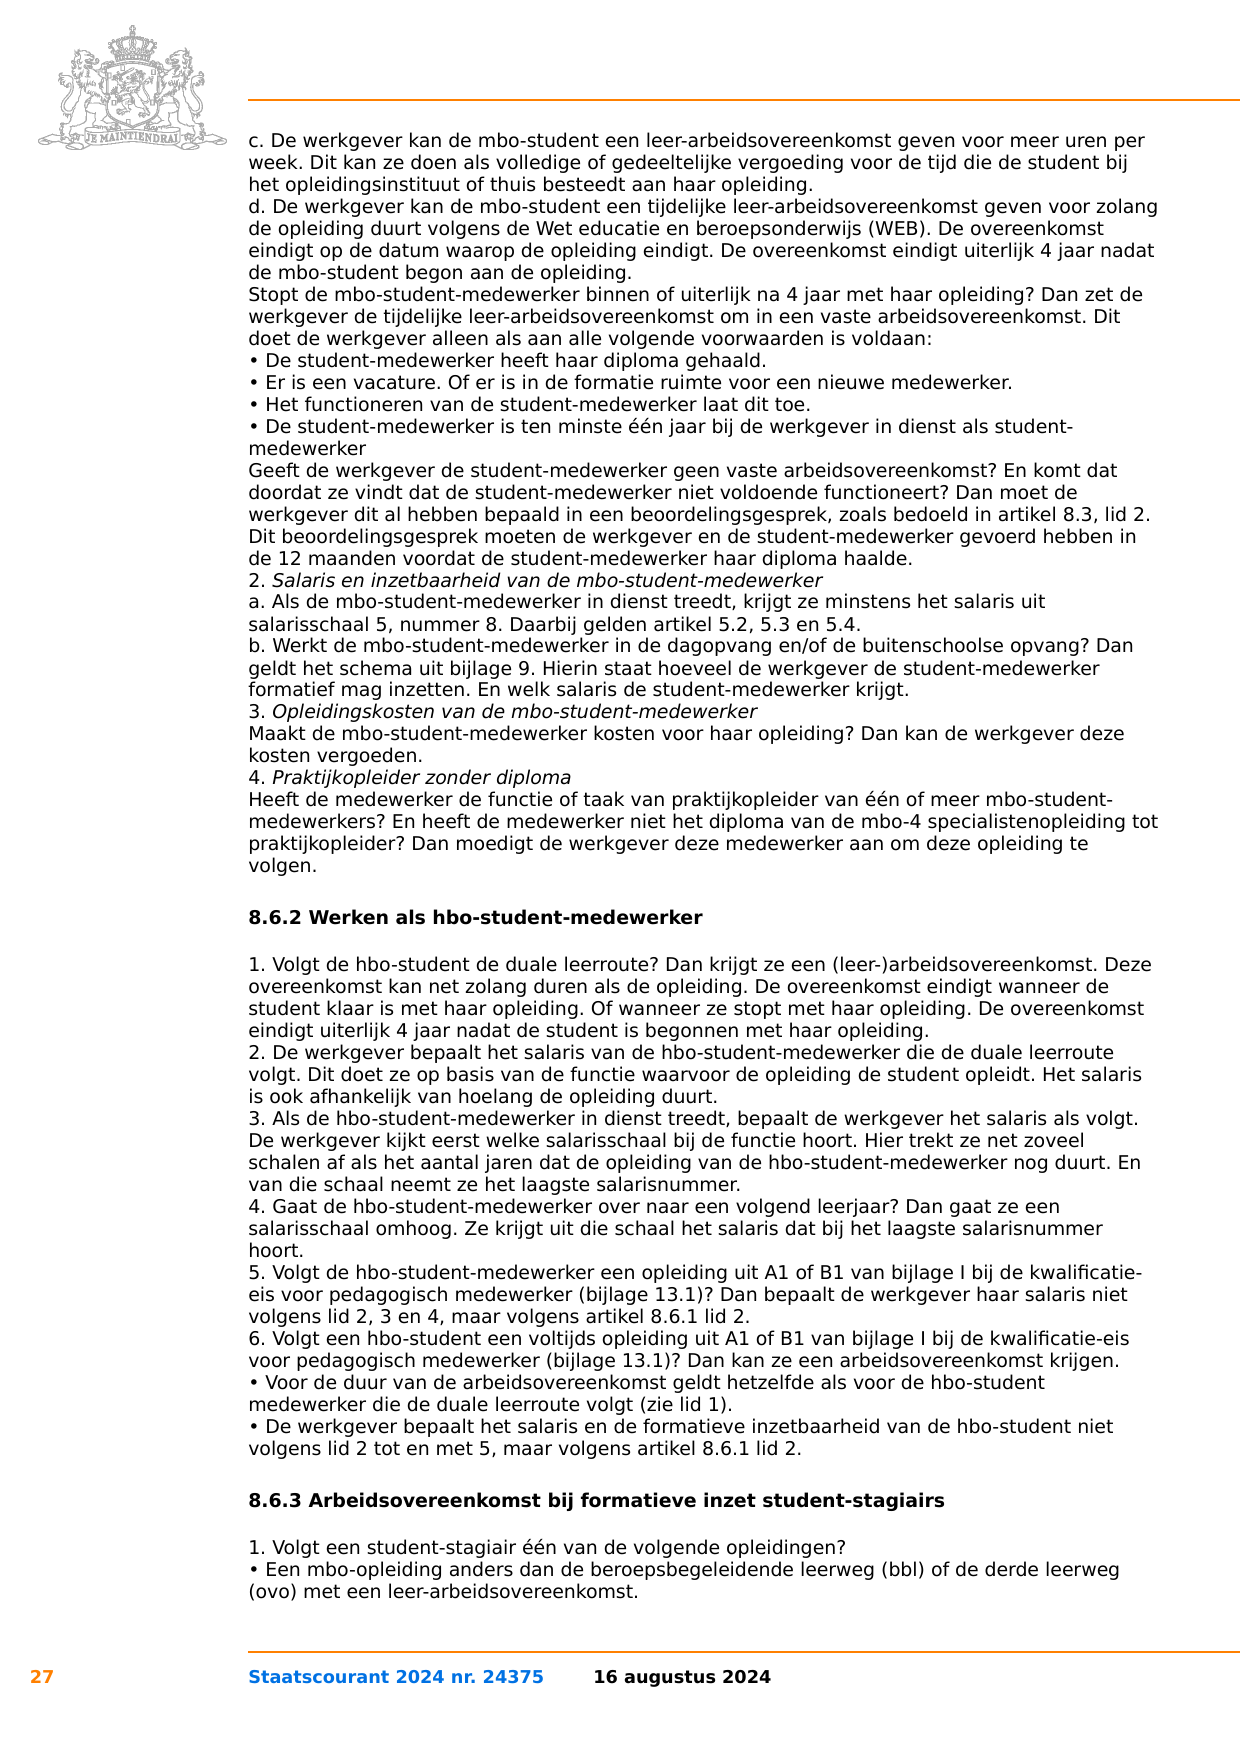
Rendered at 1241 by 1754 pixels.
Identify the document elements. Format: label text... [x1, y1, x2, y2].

text 6. Volgt een hbo-student een voltijds opleiding uit A1 of B1 van bijlage I bij de kwalificatie-eis voor pedagogisch medewerker (bijlage 13.1)? Dan kan ze een arbeidsovereenkomst krijgen. [248, 1328, 1163, 1372]
text Stopt de mbo-student-medewerker binnen of uiterlijk na 4 jaar met haar opleiding? Dan zet de werkgever de tijdelijke leer-arbeidsovereenkomst om in een vaste arbeidsovereenkomst. Dit doet de werkgever alleen als aan alle volgende voorwaarden is voldaan: [248, 284, 1163, 350]
text • Er is een vacature. Of er is in de formatie ruimte voor een nieuwe medewerker. [248, 372, 1163, 394]
text 4. Praktijkopleider zonder diploma [248, 767, 1163, 789]
subtitle 8.6.3 Arbeidsovereenkomst bij formatieve inzet student-stagiairs [248, 1490, 1163, 1512]
text c. De werkgever kan de mbo-student een leer-arbeidsovereenkomst geven voor meer uren per week. Dit kan ze doen als volledige of gedeeltelijke vergoeding voor de tijd die de student bij het opleidingsinstituut of thuis besteedt aan haar opleiding. [248, 130, 1163, 196]
text 4. Gaat de hbo-student-medewerker over naar een volgend leerjaar? Dan gaat ze een salarisschaal omhoog. Ze krijgt uit die schaal het salaris dat bij het laagste salarisnummer hoort. [248, 1196, 1163, 1262]
text • Het functioneren van de student-medewerker laat dit toe. [248, 394, 1163, 416]
text d. De werkgever kan de mbo-student een tijdelijke leer-arbeidsovereenkomst geven voor zolang de opleiding duurt volgens de Wet educatie en beroepsonderwijs (WEB). De overeenkomst eindigt op de datum waarop de opleiding eindigt. De overeenkomst eindigt uiterlijk 4 jaar nadat de mbo-student begon aan de opleiding. [248, 196, 1163, 284]
text 3. Opleidingskosten van de mbo-student-medewerker [248, 701, 1163, 723]
text 5. Volgt de hbo-student-medewerker een opleiding uit A1 of B1 van bijlage I bij de kwalificatie-eis voor pedagogisch medewerker (bijlage 13.1)? Dan bepaalt de werkgever haar salaris niet volgens lid 2, 3 en 4, maar volgens artikel 8.6.1 lid 2. [248, 1262, 1163, 1328]
text Heeft de medewerker de functie of taak van praktijkopleider van één of meer mbo-student-medewerkers? En heeft de medewerker niet het diploma van de mbo-4 specialistenopleiding tot praktijkopleider? Dan moedigt de werkgever deze medewerker aan om deze opleiding te volgen. [248, 789, 1163, 877]
text 3. Als de hbo-student-medewerker in dienst treedt, bepaalt de werkgever het salaris als volgt. De werkgever kijkt eerst welke salarisschaal bij de functie hoort. Hier trekt ze net zoveel schalen af als het aantal jaren dat de opleiding van de hbo-student-medewerker nog duurt. En van die schaal neemt ze het laagste salarisnummer. [248, 1108, 1163, 1196]
text Maakt de mbo-student-medewerker kosten voor haar opleiding? Dan kan de werkgever deze kosten vergoeden. [248, 723, 1163, 767]
text 1. Volgt de hbo-student de duale leerroute? Dan krijgt ze een (leer-)arbeidsovereenkomst. Deze overeenkomst kan net zolang duren als de opleiding. De overeenkomst eindigt wanneer de student klaar is met haar opleiding. Of wanneer ze stopt met haar opleiding. De overeenkomst eindigt uiterlijk 4 jaar nadat de student is begonnen met haar opleiding. [248, 954, 1163, 1042]
subtitle 8.6.2 Werken als hbo-student-medewerker [248, 907, 1163, 929]
text 2. Salaris en inzetbaarheid van de mbo-student-medewerker [248, 569, 1163, 591]
text 1. Volgt een student-stagiair één van de volgende opleidingen? [248, 1537, 1163, 1559]
text • De werkgever bepaalt het salaris en de formatieve inzetbaarheid van de hbo-student niet volgens lid 2 tot en met 5, maar volgens artikel 8.6.1 lid 2. [248, 1416, 1163, 1460]
picture [38, 25, 227, 150]
text • Een mbo-opleiding anders dan de beroepsbegeleidende leerweg (bbl) of de derde leerweg (ovo) met een leer-arbeidsovereenkomst. [248, 1559, 1163, 1603]
text • Voor de duur van de arbeidsovereenkomst geldt hetzelfde als voor de hbo-student medewerker die de duale leerroute volgt (zie lid 1). [248, 1372, 1163, 1416]
text a. Als de mbo-student-medewerker in dienst treedt, krijgt ze minstens het salaris uit salarisschaal 5, nummer 8. Daarbij gelden artikel 5.2, 5.3 en 5.4. [248, 591, 1163, 635]
text 2. De werkgever bepaalt het salaris van de hbo-student-medewerker die de duale leerroute volgt. Dit doet ze op basis van de functie waarvoor de opleiding de student opleidt. Het salaris is ook afhankelijk van hoelang de opleiding duurt. [248, 1042, 1163, 1108]
text • De student-medewerker heeft haar diploma gehaald. [248, 350, 1163, 372]
text Geeft de werkgever de student-medewerker geen vaste arbeidsovereenkomst? En komt dat doordat ze vindt dat de student-medewerker niet voldoende functioneert? Dan moet de werkgever dit al hebben bepaald in een beoordelingsgesprek, zoals bedoeld in artikel 8.3, lid 2. Dit beoordelingsgesprek moeten de werkgever en de student-medewerker gevoerd hebben in de 12 maanden voordat de student-medewerker haar diploma haalde. [248, 459, 1163, 569]
text b. Werkt de mbo-student-medewerker in de dagopvang en/of de buitenschoolse opvang? Dan geldt het schema uit bijlage 9. Hierin staat hoeveel de werkgever de student-medewerker formatief mag inzetten. En welk salaris de student-medewerker krijgt. [248, 635, 1163, 701]
text • De student-medewerker is ten minste één jaar bij de werkgever in dienst als student-medewerker [248, 416, 1163, 459]
